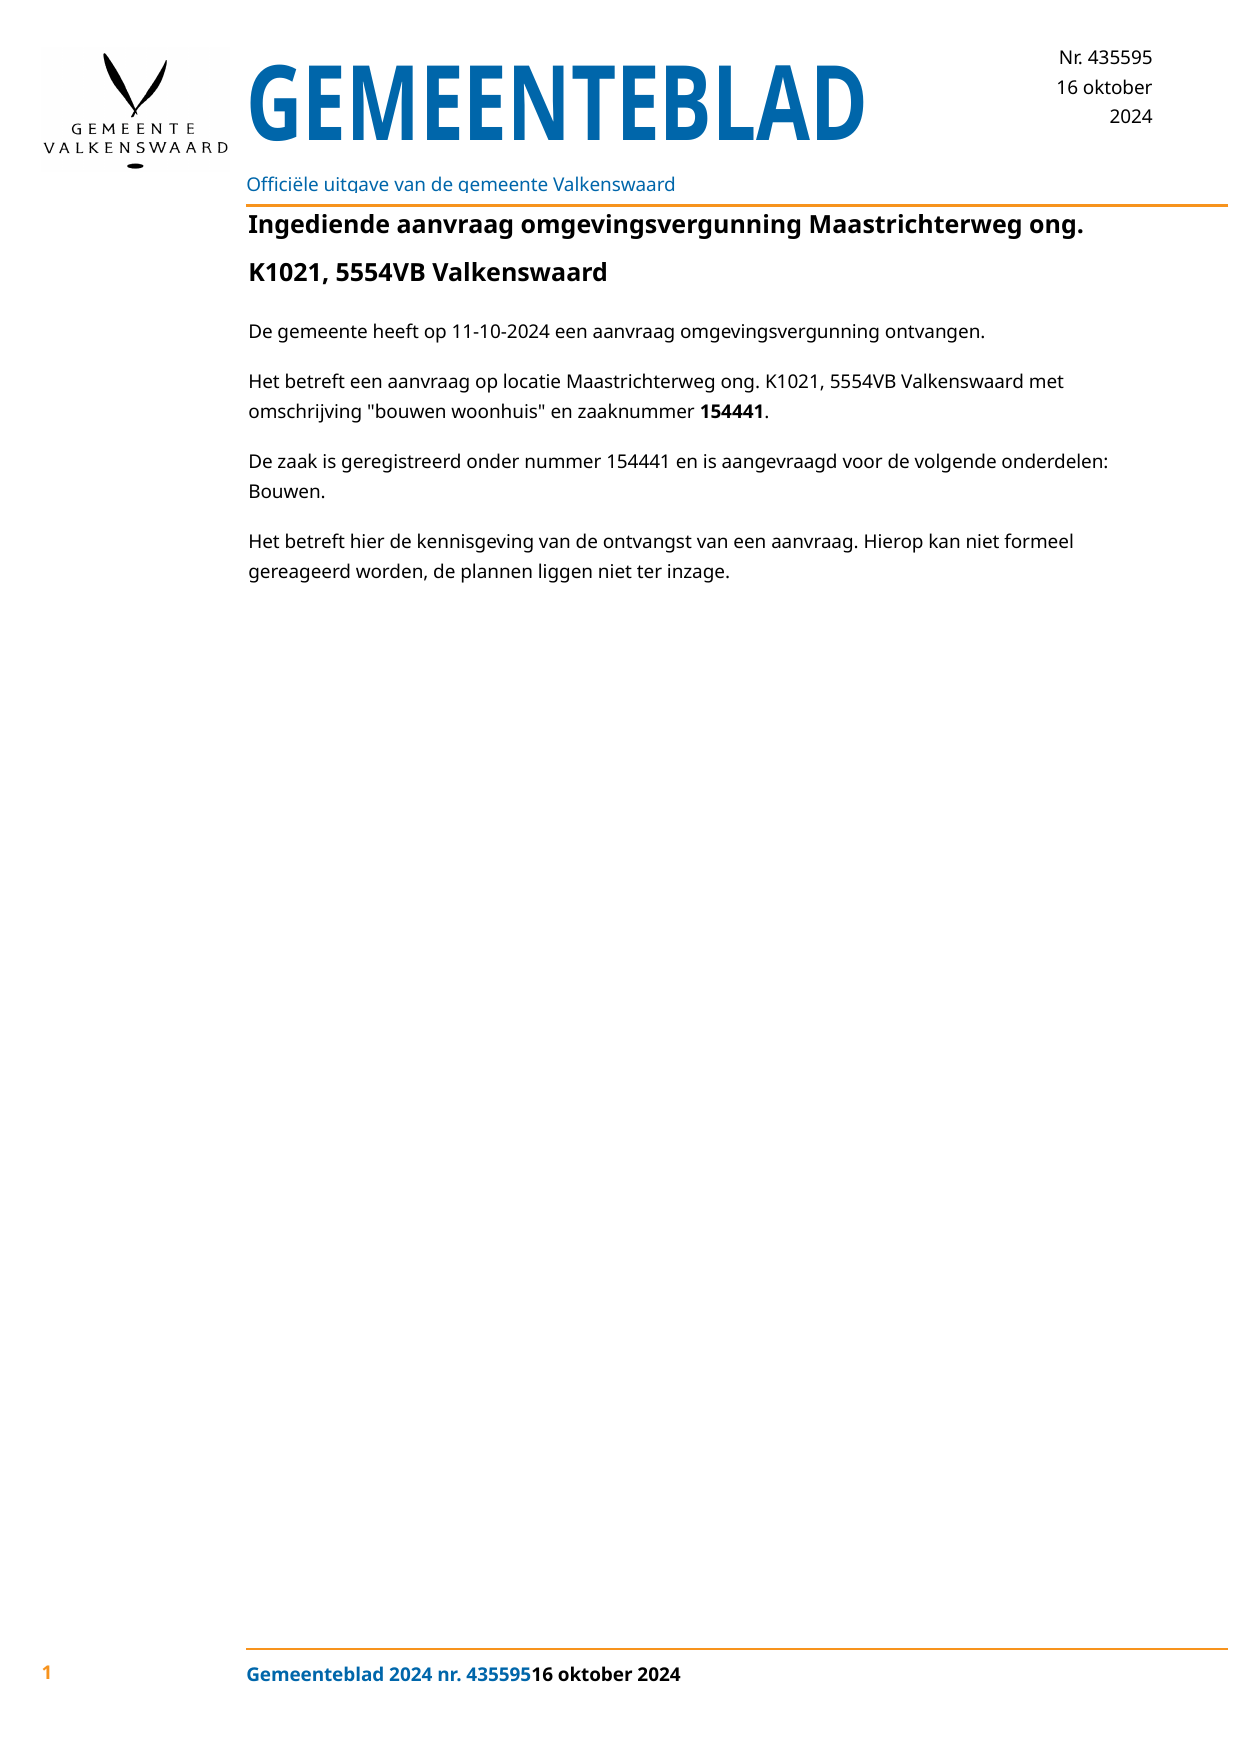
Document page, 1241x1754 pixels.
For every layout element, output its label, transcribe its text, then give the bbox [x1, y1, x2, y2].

text De zaak is geregistreerd onder nummer 154441 en is aangevraagd voor de volgende onderdelen: Bouwen. [248, 448, 1152, 504]
text De gemeente heeft op 11-10-2024 een aanvraag omgevingsvergunning ontvangen. [248, 318, 1152, 344]
text Het betreft hier de kennisgeving van de ontvangst van een aanvraag. Hierop kan niet formeel gereageerd worden, de plannen liggen niet ter inzage. [248, 528, 1152, 584]
text Ingediende aanvraag omgevingsvergunning Maastrichterweg ong. K1021, 5554VB Valkenswaard [248, 207, 1152, 288]
picture [41, 47, 231, 172]
text Het betreft een aanvraag op locatie Maastrichterweg ong. K1021, 5554VB Valkenswaard met omschrijving "bouwen woonhuis" en zaaknummer 154441. [248, 368, 1152, 424]
